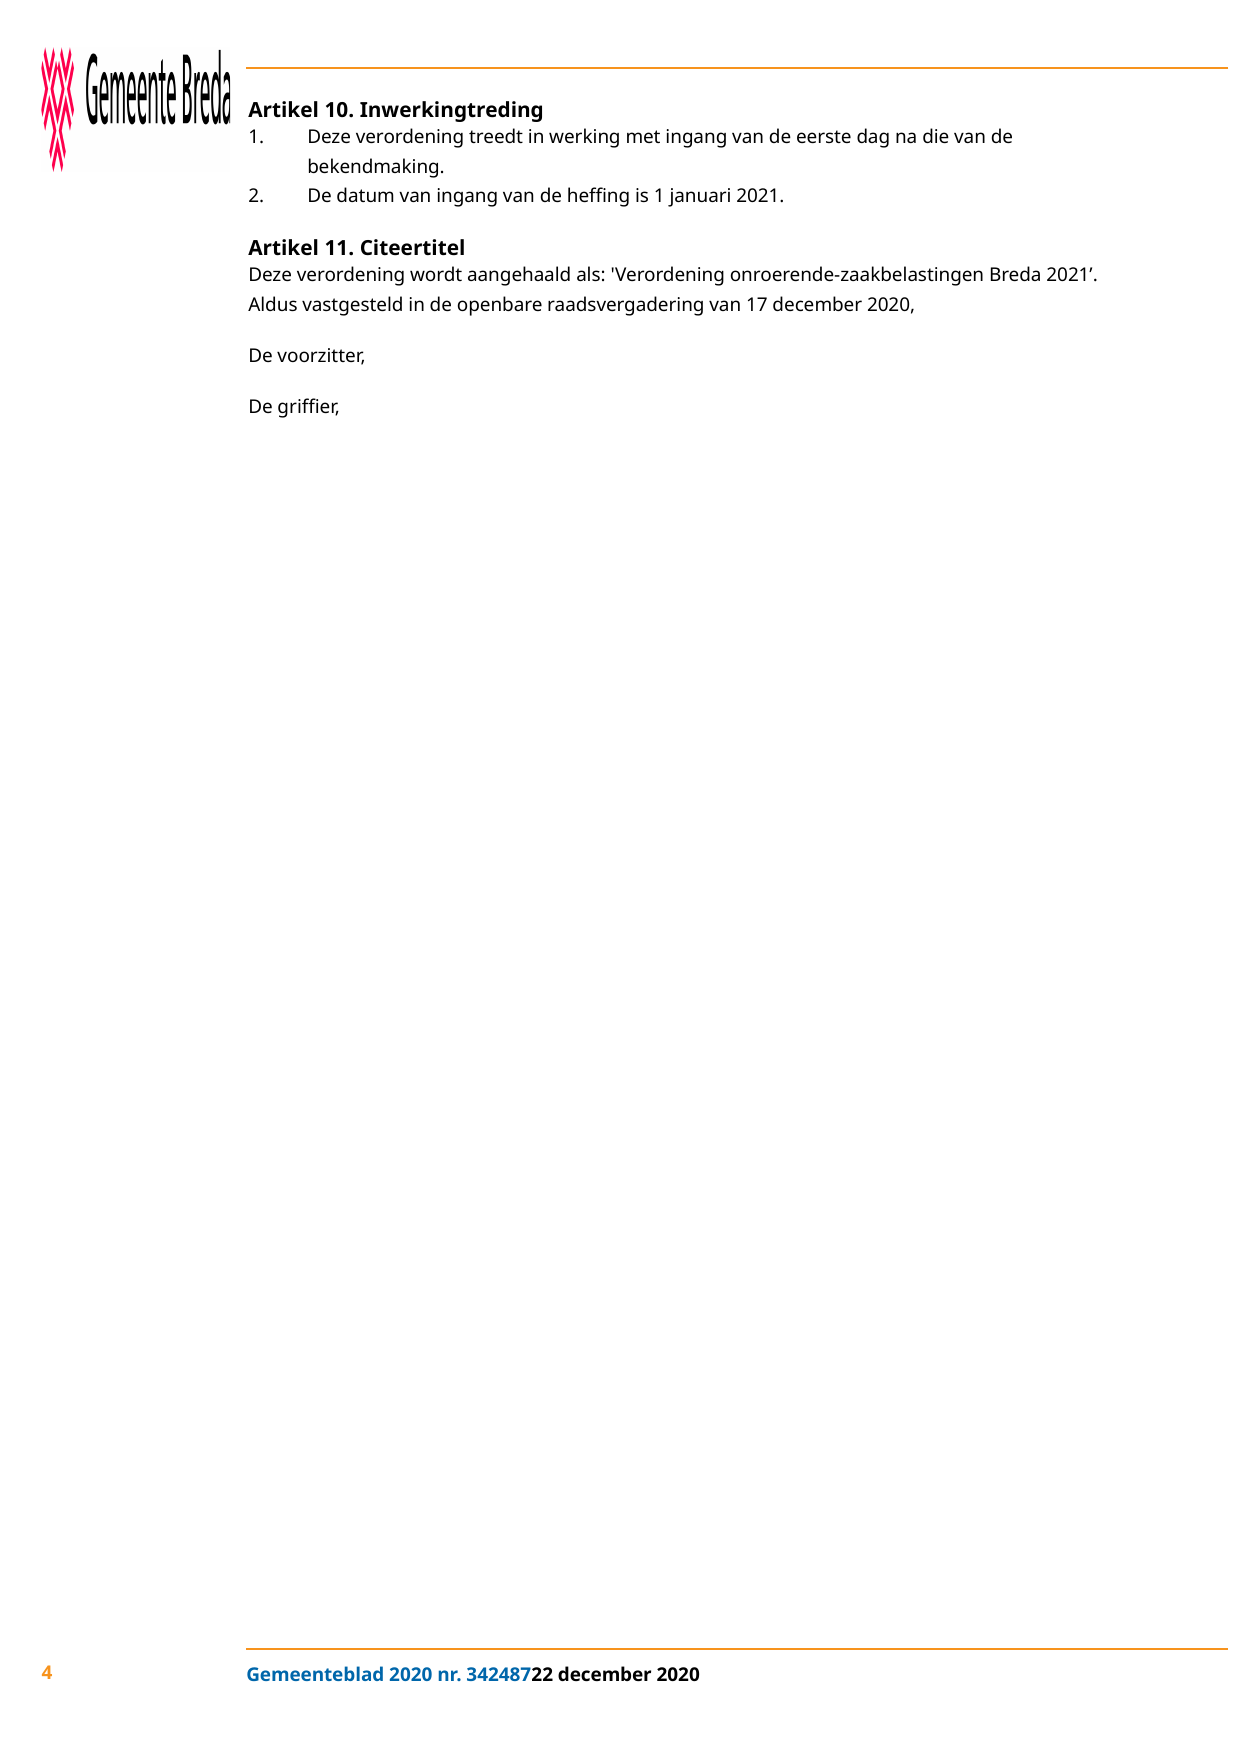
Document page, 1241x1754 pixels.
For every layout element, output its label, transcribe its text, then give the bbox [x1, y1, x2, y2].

text De voorzitter, [248, 342, 1152, 368]
text Artikel 11. Citeertitel [248, 233, 1152, 261]
text De griffier, [248, 394, 1152, 419]
text Aldus vastgesteld in de openbare raadsvergadering van 17 december 2020, [248, 291, 1152, 317]
text Artikel 10. Inwerkingtreding [248, 95, 1152, 123]
list De datum van ingang van de heffing is 1 januari 2021. [248, 182, 1152, 208]
list Deze verordening treedt in werking met ingang van de eerste dag na die van de bekendmaking. [248, 123, 1152, 178]
picture [41, 47, 231, 172]
text Deze verordening wordt aangehaald als: 'Verordening onroerende-zaakbelastingen Breda 2021’. [248, 261, 1152, 287]
